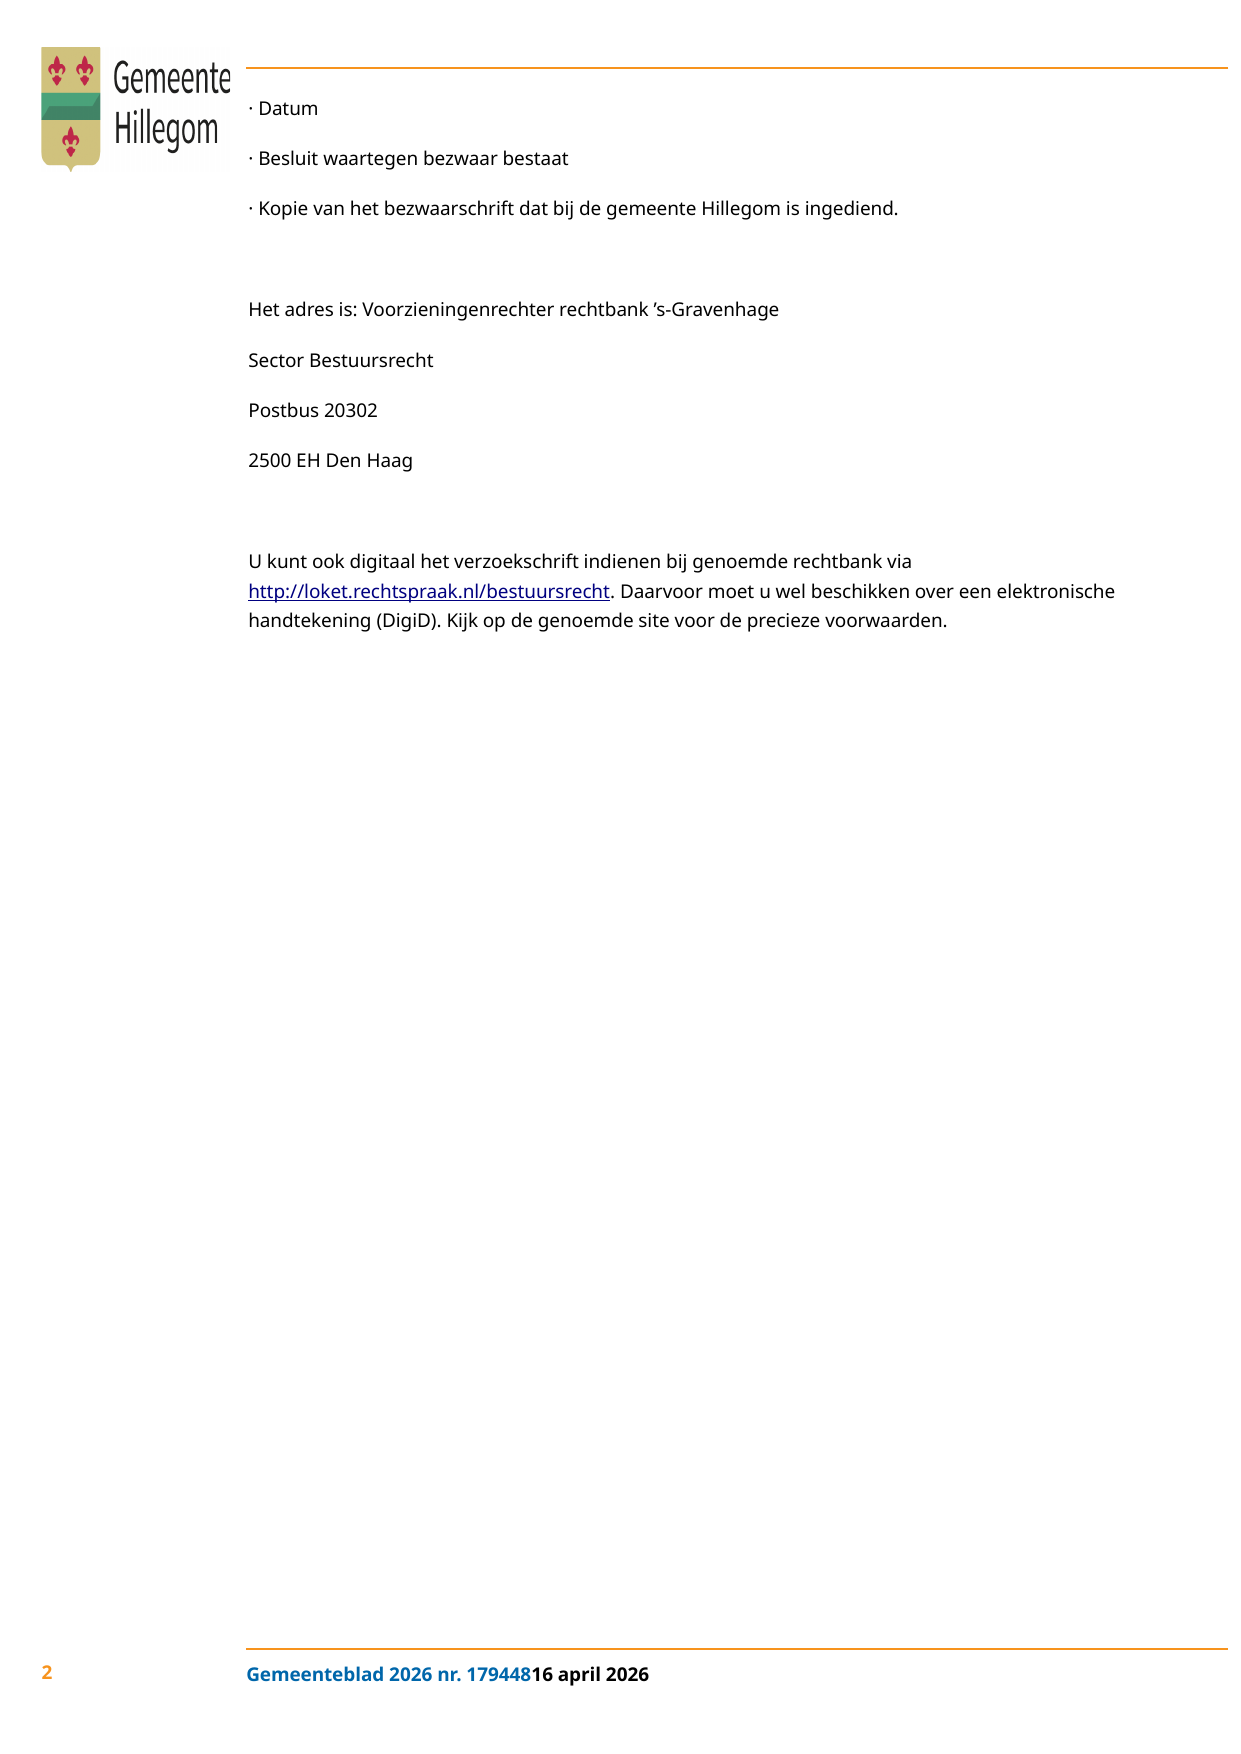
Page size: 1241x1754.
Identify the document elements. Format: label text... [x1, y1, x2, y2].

text · Datum [248, 95, 1152, 121]
picture [41, 47, 231, 172]
text 2500 EH Den Haag [248, 448, 1152, 473]
text Sector Bestuursrecht [248, 347, 1152, 373]
text · Kopie van het bezwaarschrift dat bij de gemeente Hillegom is ingediend. [248, 196, 1152, 221]
text Het adres is: Voorzieningenrechter rechtbank ’s-Gravenhage [248, 296, 1152, 322]
text Postbus 20302 [248, 397, 1152, 423]
text · Besluit waartegen bezwaar bestaat [248, 145, 1152, 171]
text U kunt ook digitaal het verzoekschrift indienen bij genoemde rechtbank via http://loket.rechtspraak.nl/bestuursrecht. Daarvoor moet u wel beschikken over een elektronische handtekening (DigiD). Kijk op de genoemde site voor de precieze voorwaarden. [248, 548, 1152, 633]
